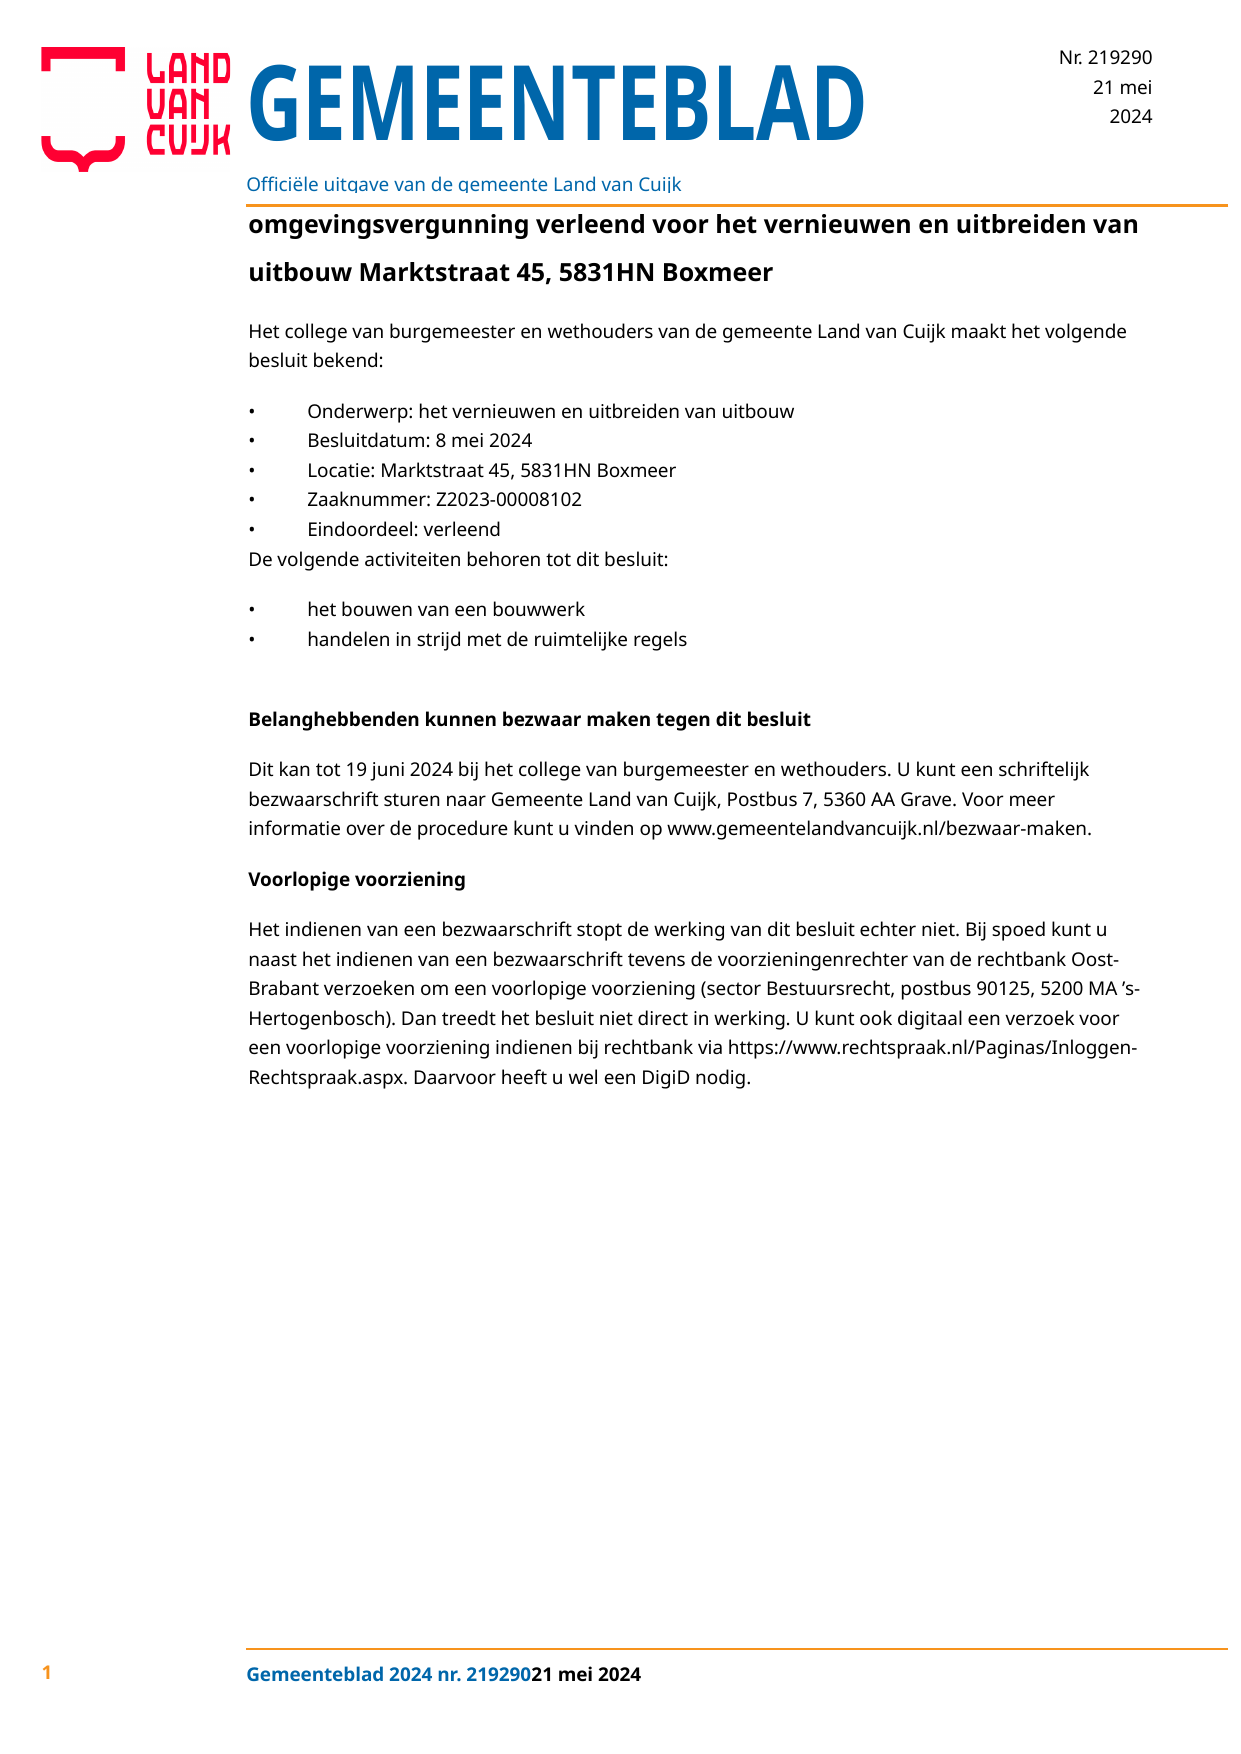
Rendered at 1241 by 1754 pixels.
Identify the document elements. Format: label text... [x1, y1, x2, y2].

text Het college van burgemeester en wethouders van de gemeente Land van Cuijk maakt het volgende besluit bekend: [248, 318, 1152, 373]
text Voorlopige voorziening [248, 866, 1152, 892]
text omgevingsvergunning verleend voor het vernieuwen en uitbreiden van uitbouw Marktstraat 45, 5831HN Boxmeer [248, 207, 1152, 288]
list Besluitdatum: 8 mei 2024 [248, 427, 1152, 453]
text De volgende activiteiten behoren tot dit besluit: [248, 546, 1152, 572]
list Zaaknummer: Z2023-00008102 [248, 487, 1152, 512]
text Het indienen van een bezwaarschrift stopt de werking van dit besluit echter niet. Bij spoed kunt u naast het indienen van een bezwaarschrift tevens de voorzieningenrechter van de rechtbank Oost-Brabant verzoeken om een voorlopige voorziening (sector Bestuursrecht, postbus 90125, 5200 MA ’s-Hertogenbosch). Dan treedt het besluit niet direct in werking. U kunt ook digitaal een verzoek voor een voorlopige voorziening indienen bij rechtbank via https://www.rechtspraak.nl/Paginas/Inloggen-Rechtspraak.aspx. Daarvoor heeft u wel een DigiD nodig. [248, 916, 1152, 1090]
list Eindoordeel: verleend [248, 516, 1152, 542]
text Belanghebbenden kunnen bezwaar maken tegen dit besluit [248, 706, 1152, 732]
list Onderwerp: het vernieuwen en uitbreiden van uitbouw [248, 398, 1152, 424]
text Dit kan tot 19 juni 2024 bij het college van burgemeester en wethouders. U kunt een schriftelijk bezwaarschrift sturen naar Gemeente Land van Cuijk, Postbus 7, 5360 AA Grave. Voor meer informatie over de procedure kunt u vinden op www.gemeentelandvancuijk.nl/bezwaar-maken. [248, 756, 1152, 841]
list handelen in strijd met de ruimtelijke regels [248, 626, 1152, 652]
list Locatie: Marktstraat 45, 5831HN Boxmeer [248, 457, 1152, 483]
list het bouwen van een bouwwerk [248, 596, 1152, 622]
picture [41, 47, 231, 172]
